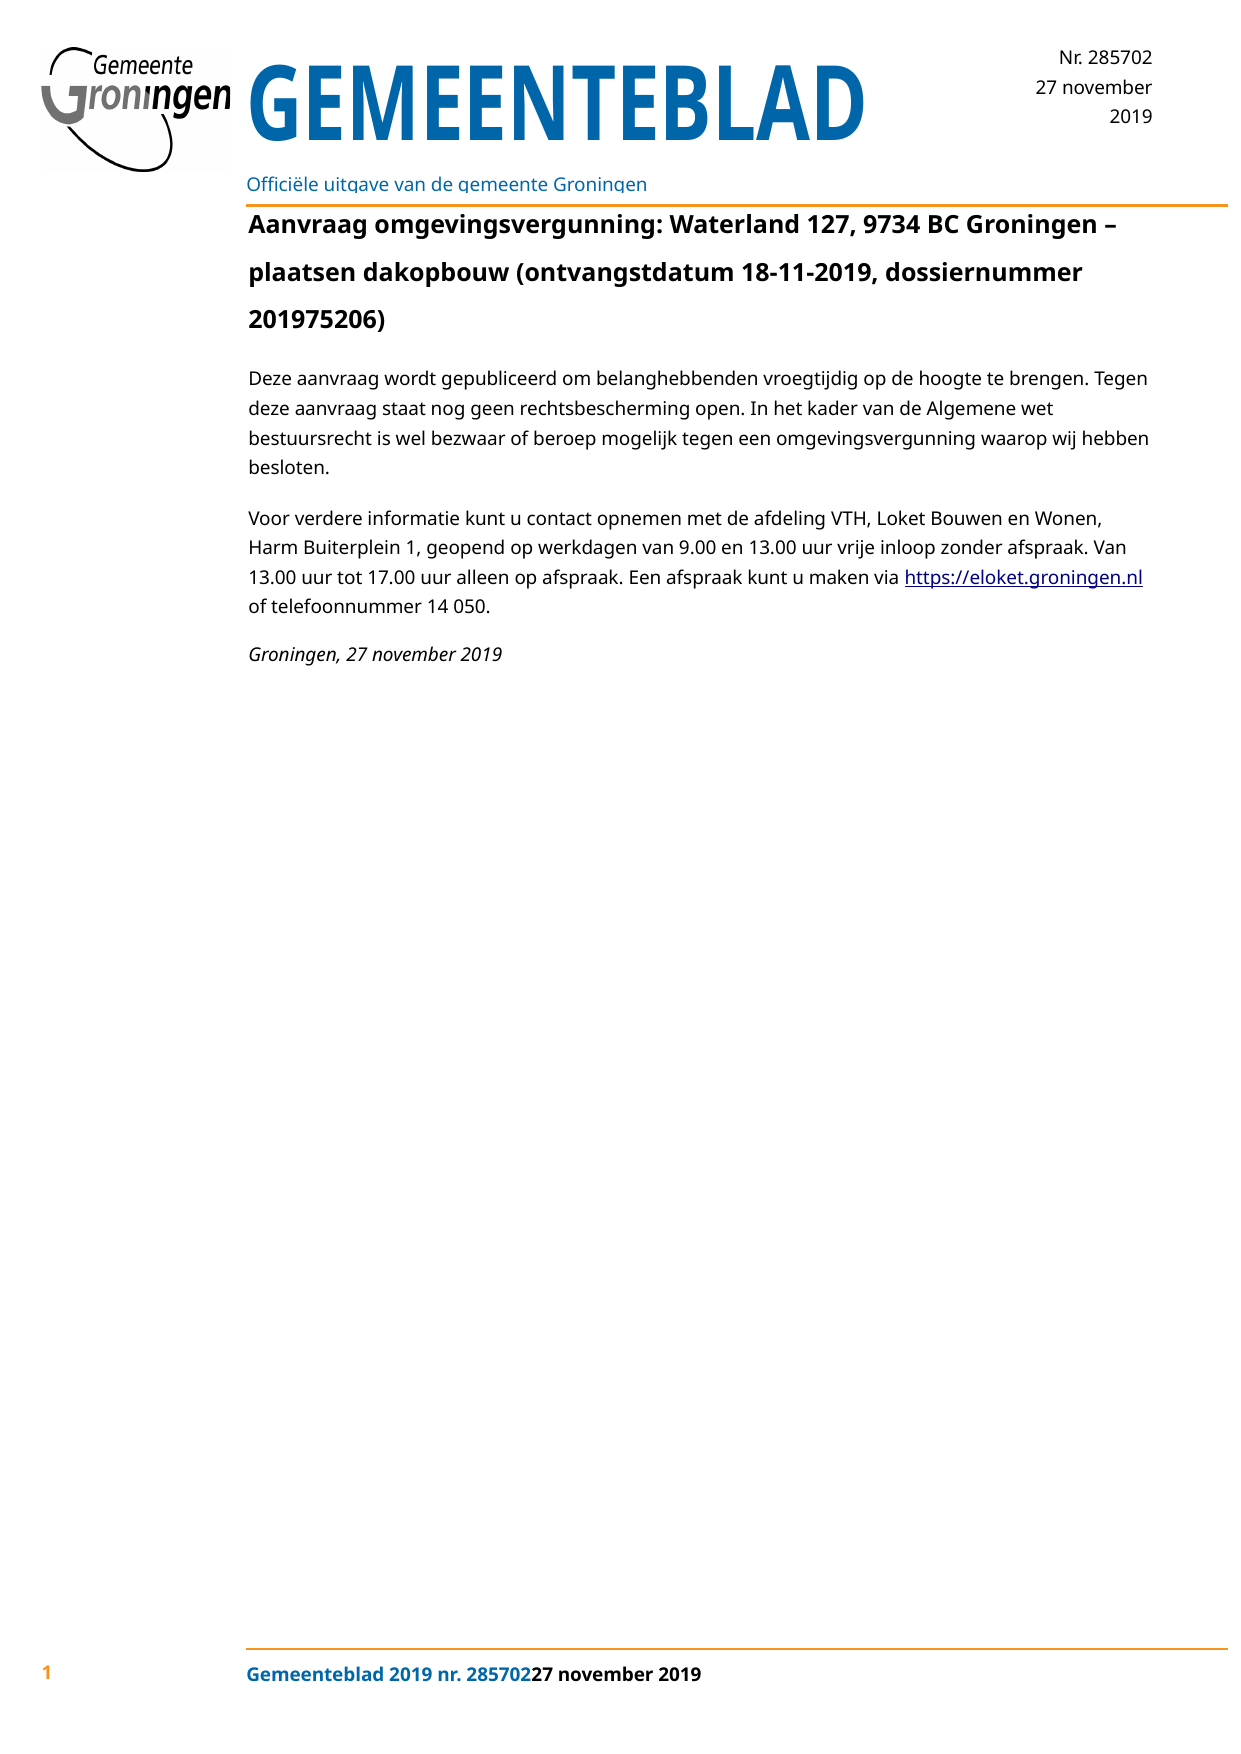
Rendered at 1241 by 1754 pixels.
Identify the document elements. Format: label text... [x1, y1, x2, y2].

picture [41, 47, 231, 172]
text Voor verdere informatie kunt u contact opnemen met de afdeling VTH, Loket Bouwen en Wonen, Harm Buiterplein 1, geopend op werkdagen van 9.00 en 13.00 uur vrije inloop zonder afspraak. Van 13.00 uur tot 17.00 uur alleen op afspraak. Een afspraak kunt u maken via https://eloket.groningen.nl of telefoonnummer 14 050. [248, 505, 1152, 619]
text Aanvraag omgevingsvergunning: Waterland 127, 9734 BC Groningen – plaatsen dakopbouw (ontvangstdatum 18-11-2019, dossiernummer 201975206) [248, 207, 1152, 336]
text Deze aanvraag wordt gepubliceerd om belanghebbenden vroegtijdig op de hoogte te brengen. Tegen deze aanvraag staat nog geen rechtsbescherming open. In het kader van de Algemene wet bestuursrecht is wel bezwaar of beroep mogelijk tegen een omgevingsvergunning waarop wij hebben besloten. [248, 366, 1152, 480]
text Groningen, 27 november 2019 [248, 641, 1152, 667]
